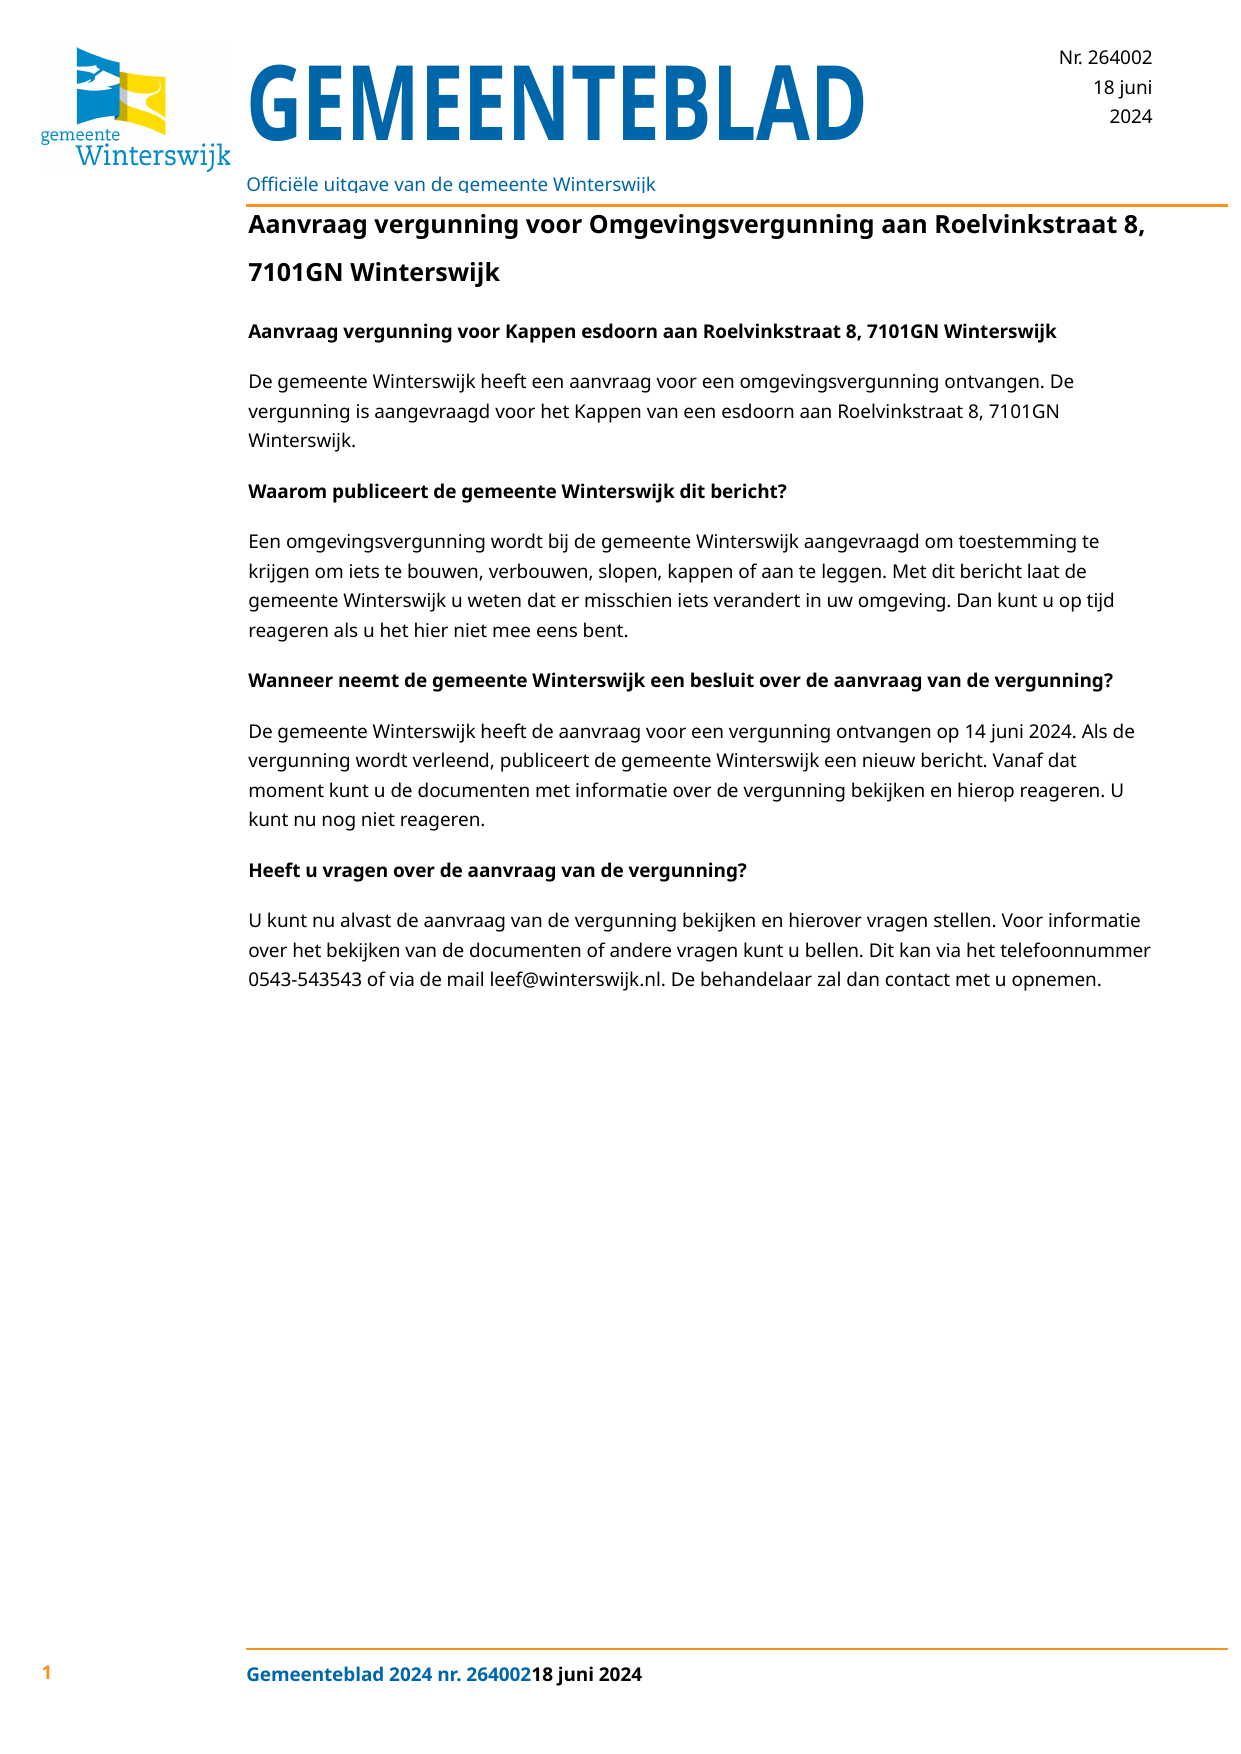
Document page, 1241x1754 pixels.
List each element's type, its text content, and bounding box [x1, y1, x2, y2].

text Aanvraag vergunning voor Omgevingsvergunning aan Roelvinkstraat 8, 7101GN Winterswijk [248, 207, 1152, 288]
text U kunt nu alvast de aanvraag van de vergunning bekijken en hierover vragen stellen. Voor informatie over het bekijken van de documenten of andere vragen kunt u bellen. Dit kan via het telefoonnummer 0543-543543 of via de mail leef@winterswijk.nl. De behandelaar zal dan contact met u opnemen. [248, 907, 1152, 992]
text De gemeente Winterswijk heeft de aanvraag voor een vergunning ontvangen op 14 juni 2024. Als de vergunning wordt verleend, publiceert de gemeente Winterswijk een nieuw bericht. Vanaf dat moment kunt u de documenten met informatie over de vergunning bekijken en hierop reageren. U kunt nu nog niet reageren. [248, 718, 1152, 832]
text Waarom publiceert de gemeente Winterswijk dit bericht? [248, 478, 1152, 504]
text De gemeente Winterswijk heeft een aanvraag voor een omgevingsvergunning ontvangen. De vergunning is aangevraagd voor het Kappen van een esdoorn aan Roelvinkstraat 8, 7101GN Winterswijk. [248, 368, 1152, 453]
text Heeft u vragen over de aanvraag van de vergunning? [248, 857, 1152, 883]
text Aanvraag vergunning voor Kappen esdoorn aan Roelvinkstraat 8, 7101GN Winterswijk [248, 318, 1152, 344]
text Wanneer neemt de gemeente Winterswijk een besluit over de aanvraag van de vergunning? [248, 667, 1152, 693]
text Een omgevingsvergunning wordt bij de gemeente Winterswijk aangevraagd om toestemming te krijgen om iets te bouwen, verbouwen, slopen, kappen of aan te leggen. Met dit bericht laat de gemeente Winterswijk u weten dat er misschien iets verandert in uw omgeving. Dan kunt u op tijd reageren als u het hier niet mee eens bent. [248, 528, 1152, 643]
picture [225, 153, 231, 162]
picture [41, 47, 231, 172]
